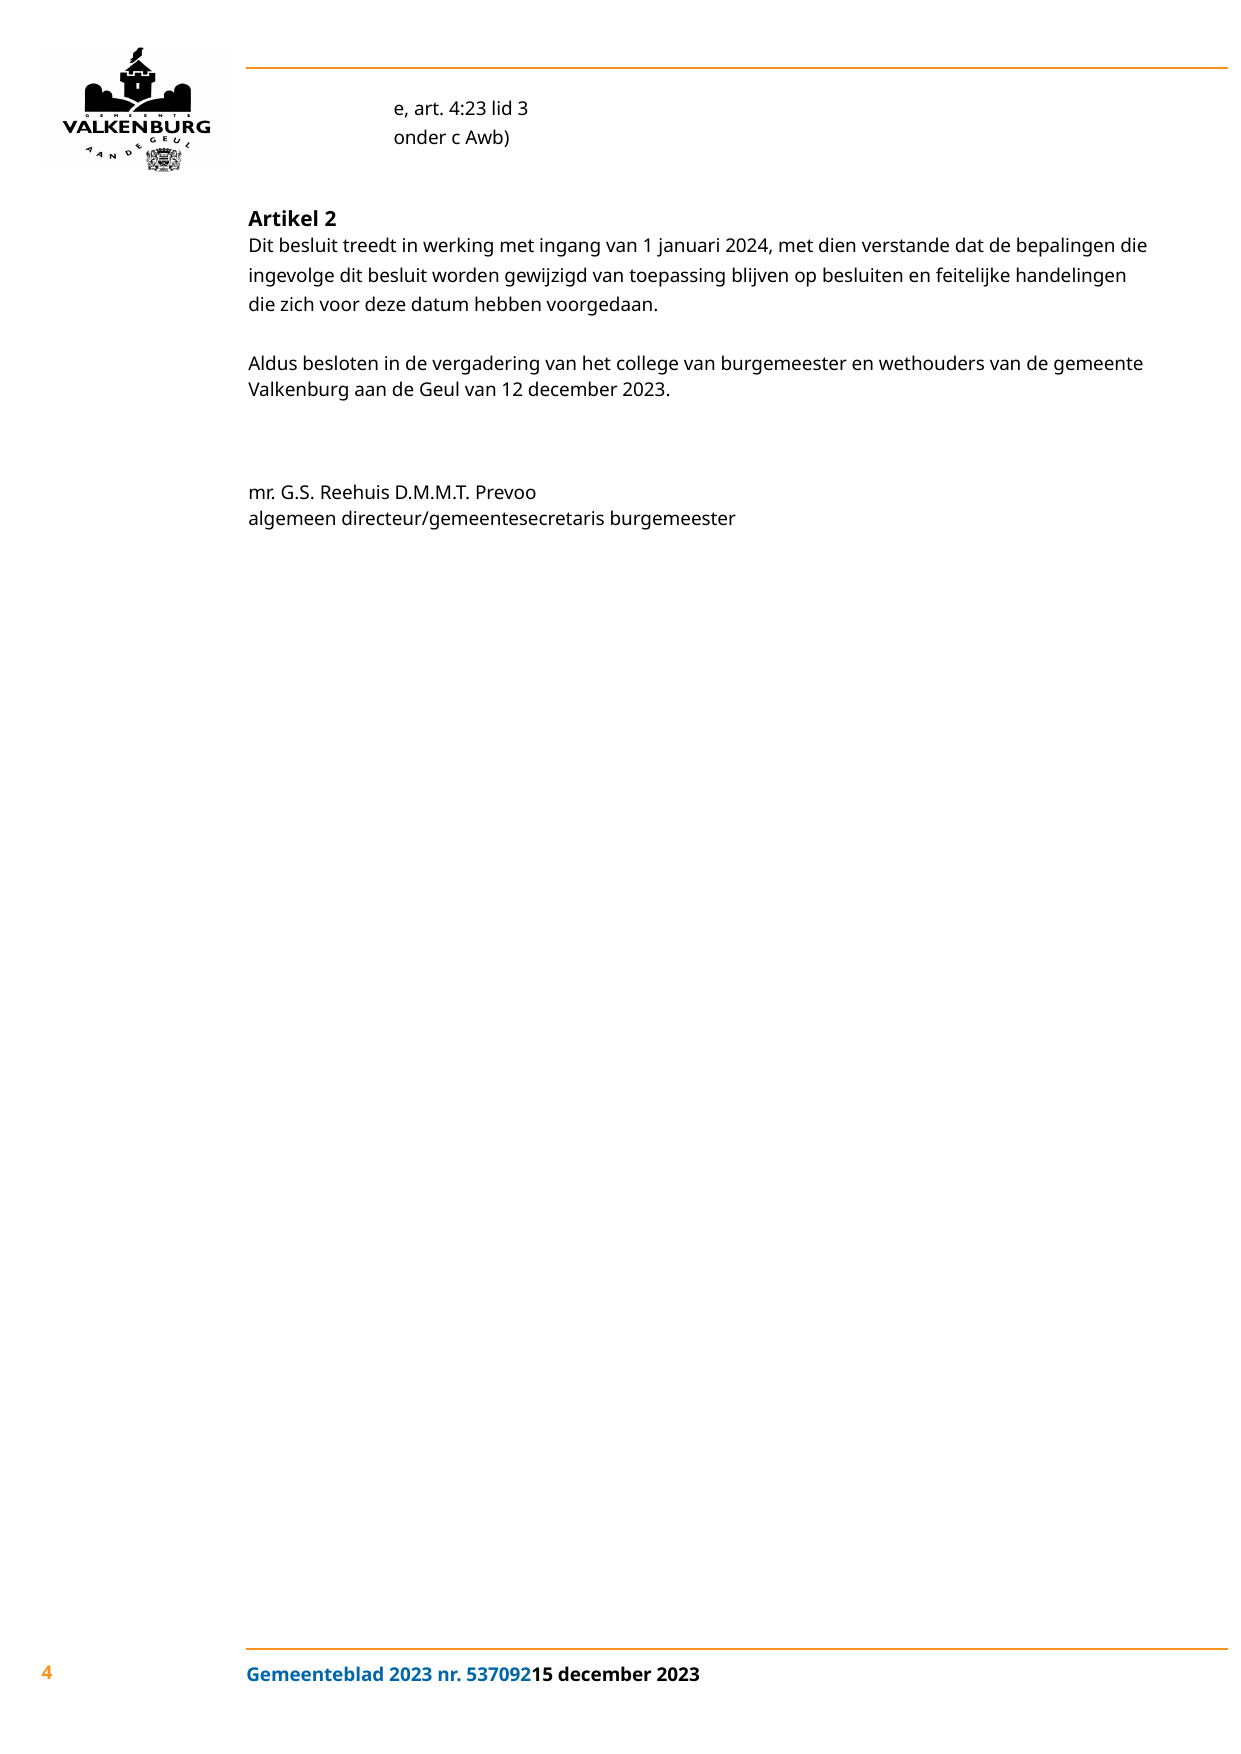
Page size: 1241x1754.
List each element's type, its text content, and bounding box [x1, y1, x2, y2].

text algemeen directeur/gemeentesecretaris burgemeester [248, 505, 1152, 531]
table_cell e, art. 4:23 lid 3 onder c Awb) [393, 95, 564, 150]
text Artikel 2 [248, 204, 1152, 232]
table_cell [709, 95, 854, 150]
text mr. G.S. Reehuis D.M.M.T. Prevoo [248, 479, 1152, 505]
text Dit besluit treedt in werking met ingang van 1 januari 2024, met dien verstande dat de bepalingen die ingevolge dit besluit worden gewijzigd van toepassing blijven op besluiten en feitelijke handelingen die zich voor deze datum hebben voorgedaan. [248, 232, 1152, 317]
text Aldus besloten in de vergadering van het college van burgemeester en wethouders van de gemeente Valkenburg aan de Geul van 12 december 2023. [248, 351, 1152, 402]
table_cell [1000, 95, 1152, 150]
table_cell [248, 95, 393, 150]
picture [41, 47, 231, 172]
table_cell [564, 95, 709, 150]
table_cell [855, 95, 1000, 150]
